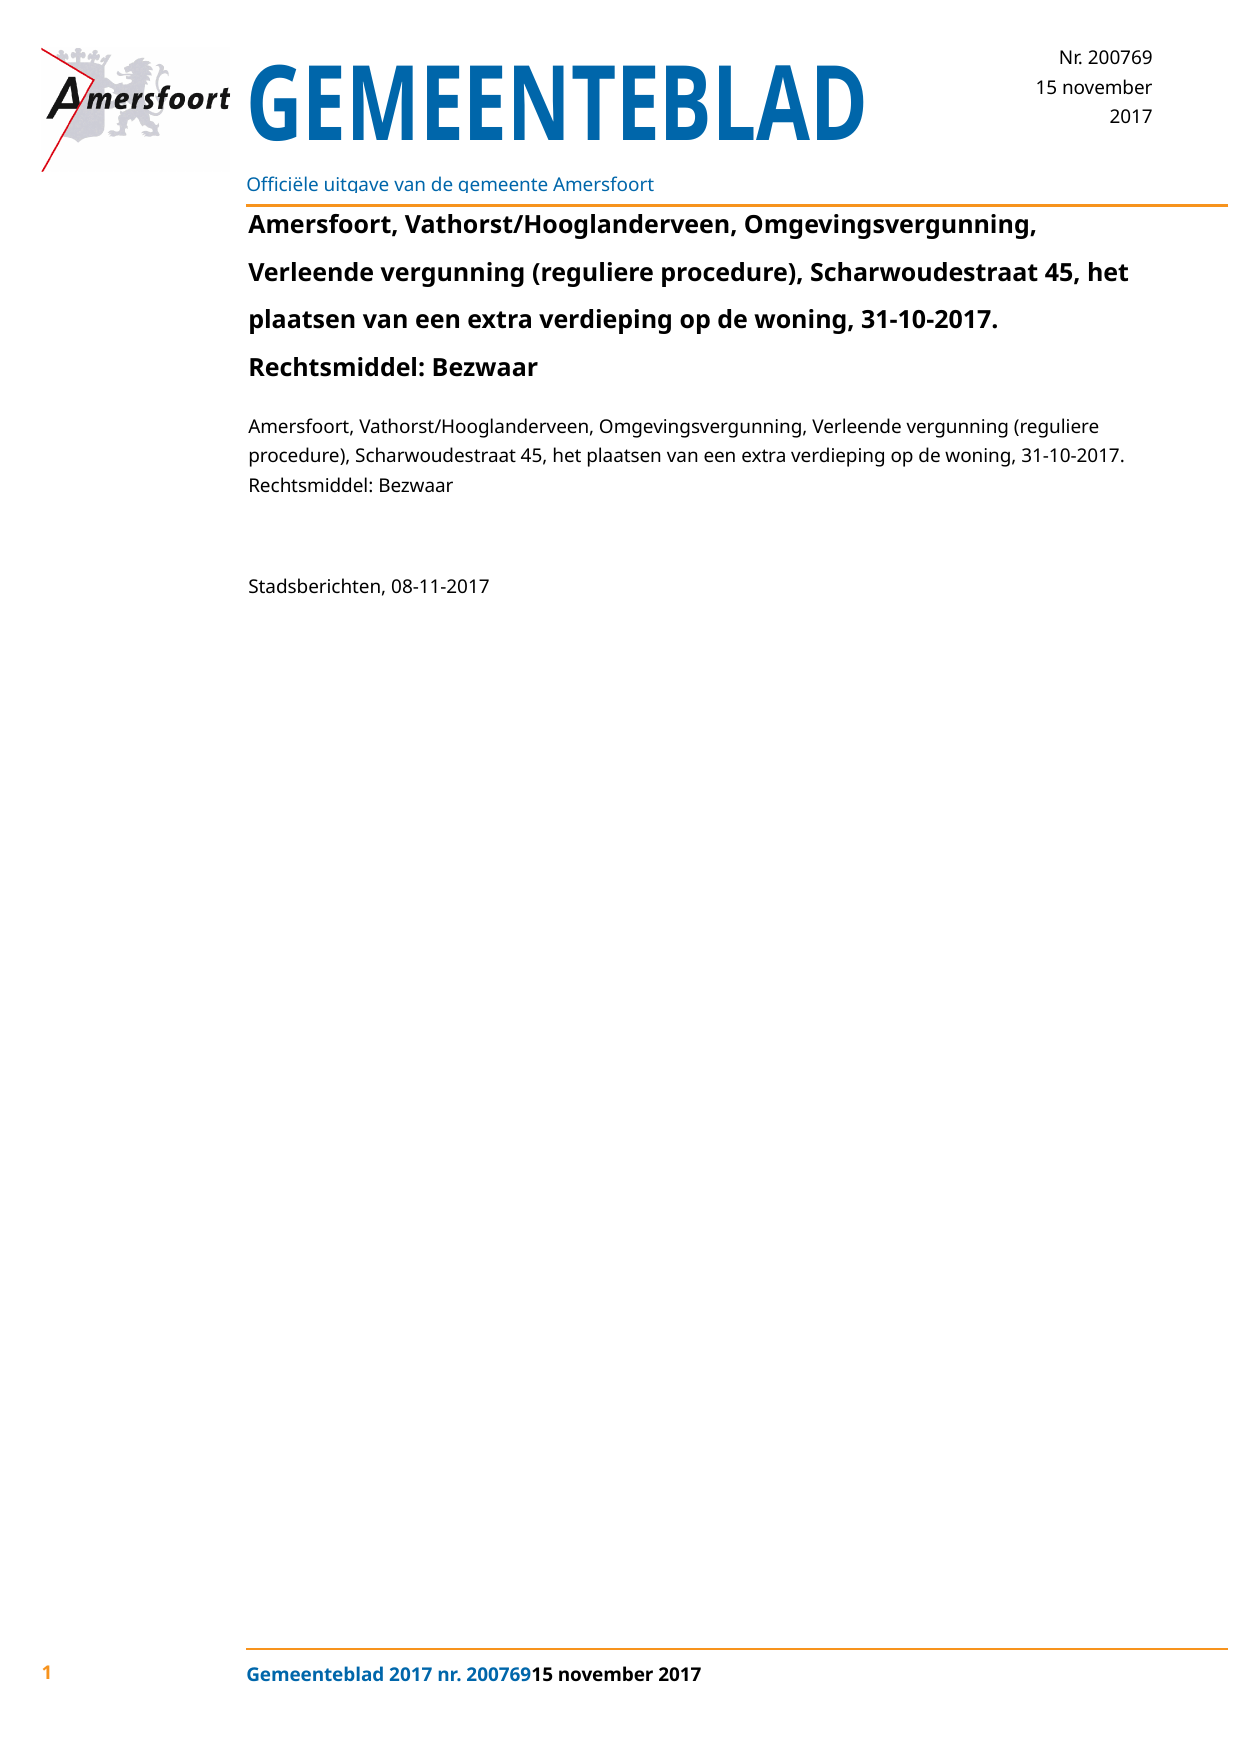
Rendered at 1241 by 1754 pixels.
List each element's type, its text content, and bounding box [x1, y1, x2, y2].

text Amersfoort, Vathorst/Hooglanderveen, Omgevingsvergunning, Verleende vergunning (reguliere procedure), Scharwoudestraat 45, het plaatsen van een extra verdieping op de woning, 31-10-2017. Rechtsmiddel: Bezwaar [248, 207, 1152, 384]
picture [41, 47, 231, 172]
text Amersfoort, Vathorst/Hooglanderveen, Omgevingsvergunning, Verleende vergunning (reguliere procedure), Scharwoudestraat 45, het plaatsen van een extra verdieping op de woning, 31-10-2017. Rechtsmiddel: Bezwaar [248, 413, 1152, 498]
text Stadsberichten, 08-11-2017 [248, 573, 1152, 599]
